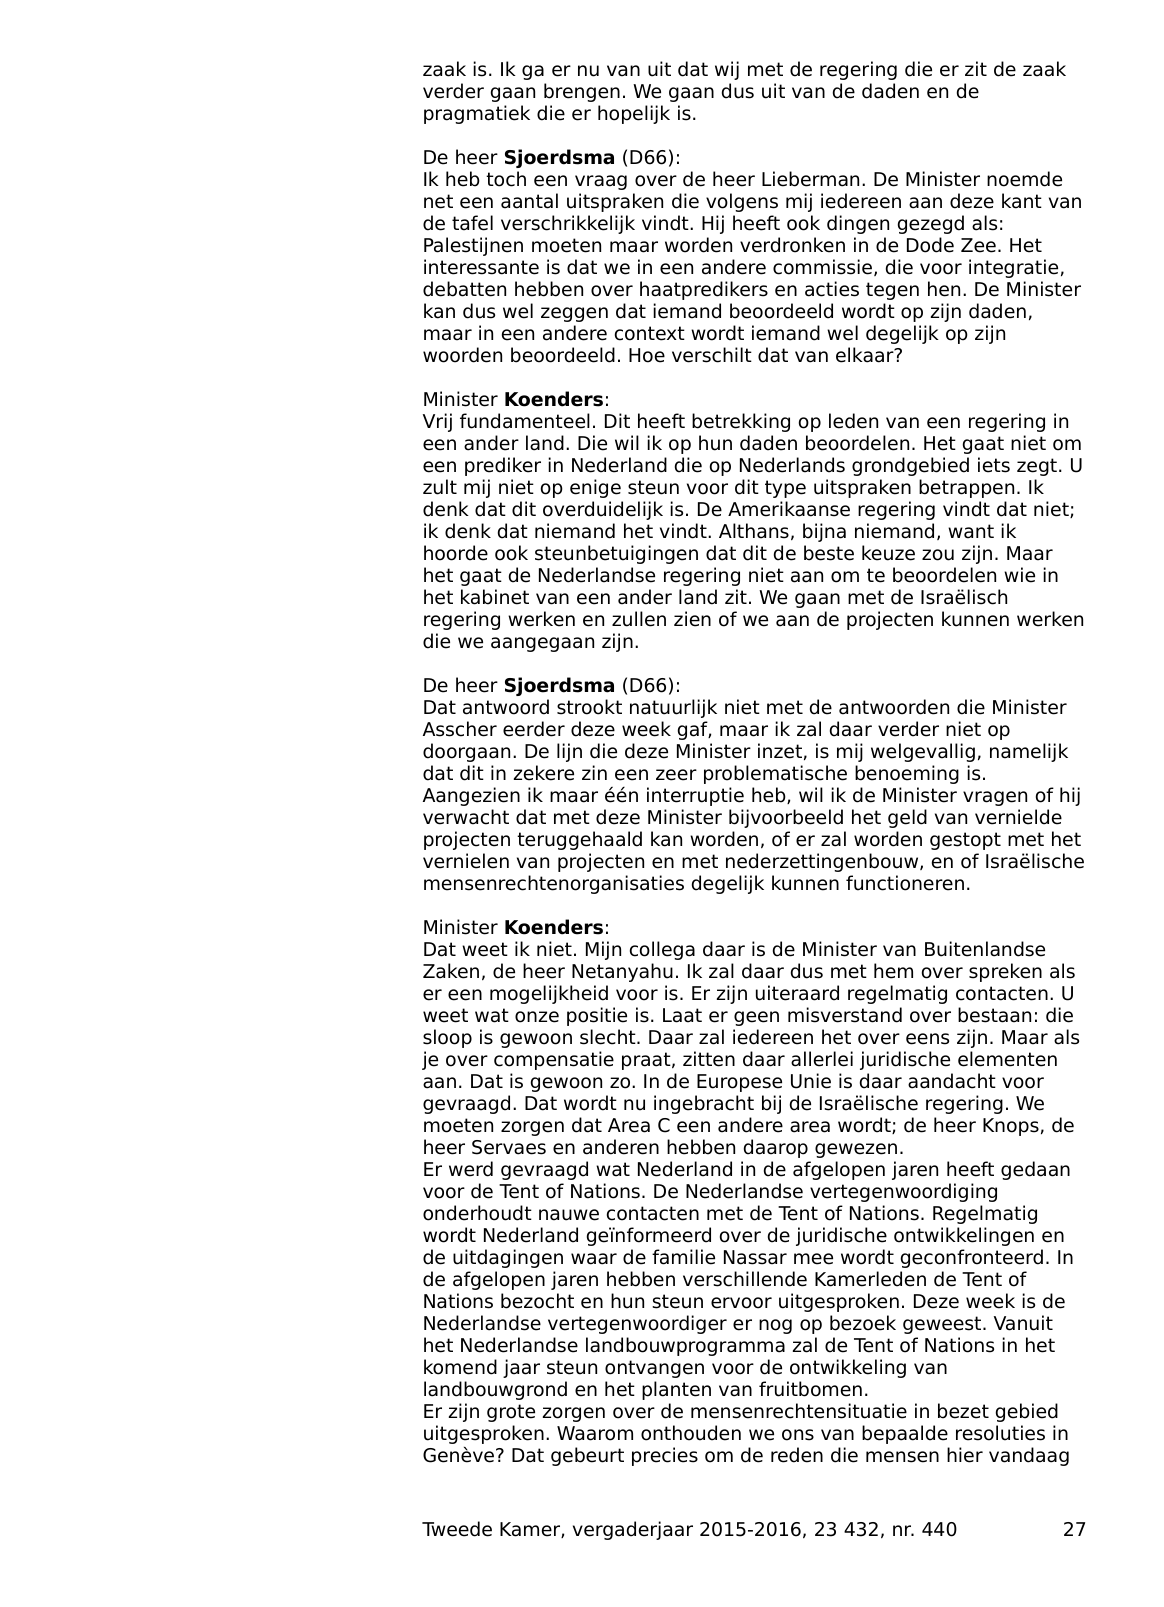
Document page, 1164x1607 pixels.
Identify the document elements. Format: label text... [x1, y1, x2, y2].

text Dat weet ik niet. Mijn collega daar is de Minister van Buitenlandse Zaken, de heer Netanyahu. Ik zal daar dus met hem over spreken als er een mogelijkheid voor is. Er zijn uiteraard regelmatig contacten. U weet wat onze positie is. Laat er geen misverstand over bestaan: die sloop is gewoon slecht. Daar zal iedereen het over eens zijn. Maar als je over compensatie praat, zitten daar allerlei juridische elementen aan. Dat is gewoon zo. In de Europese Unie is daar aandacht voor gevraagd. Dat wordt nu ingebracht bij de Israëlische regering. We moeten zorgen dat Area C een andere area wordt; de heer Knops, de heer Servaes en anderen hebben daarop gewezen. [422, 939, 1087, 1159]
text De heer Sjoerdsma (D66): [422, 147, 1087, 169]
text Dat antwoord strookt natuurlijk niet met de antwoorden die Minister Asscher eerder deze week gaf, maar ik zal daar verder niet op doorgaan. De lijn die deze Minister inzet, is mij welgevallig, namelijk dat dit in zekere zin een zeer problematische benoeming is. Aangezien ik maar één interruptie heb, wil ik de Minister vragen of hij verwacht dat met deze Minister bijvoorbeeld het geld van vernielde projecten teruggehaald kan worden, of er zal worden gestopt met het vernielen van projecten en met nederzettingenbouw, en of Israëlische mensenrechtenorganisaties degelijk kunnen functioneren. [422, 697, 1087, 895]
text Ik heb toch een vraag over de heer Lieberman. De Minister noemde net een aantal uitspraken die volgens mij iedereen aan deze kant van de tafel verschrikkelijk vindt. Hij heeft ook dingen gezegd als: Palestijnen moeten maar worden verdronken in de Dode Zee. Het interessante is dat we in een andere commissie, die voor integratie, debatten hebben over haatpredikers en acties tegen hen. De Minister kan dus wel zeggen dat iemand beoordeeld wordt op zijn daden, maar in een andere context wordt iemand wel degelijk op zijn woorden beoordeeld. Hoe verschilt dat van elkaar? [422, 169, 1087, 367]
text Er zijn grote zorgen over de mensenrechtensituatie in bezet gebied uitgesproken. Waarom onthouden we ons van bepaalde resoluties in Genève? Dat gebeurt precies om de reden die mensen hier vandaag [422, 1401, 1087, 1467]
text zaak is. Ik ga er nu van uit dat wij met de regering die er zit de zaak verder gaan brengen. We gaan dus uit van de daden en de pragmatiek die er hopelijk is. [422, 59, 1087, 125]
text Vrij fundamenteel. Dit heeft betrekking op leden van een regering in een ander land. Die wil ik op hun daden beoordelen. Het gaat niet om een prediker in Nederland die op Nederlands grondgebied iets zegt. U zult mij niet op enige steun voor dit type uitspraken betrappen. Ik denk dat dit overduidelijk is. De Amerikaanse regering vindt dat niet; ik denk dat niemand het vindt. Althans, bijna niemand, want ik hoorde ook steunbetuigingen dat dit de beste keuze zou zijn. Maar het gaat de Nederlandse regering niet aan om te beoordelen wie in het kabinet van een ander land zit. We gaan met de Israëlisch regering werken en zullen zien of we aan de projecten kunnen werken die we aangegaan zijn. [422, 411, 1087, 653]
text Minister Koenders: [422, 917, 1087, 939]
text De heer Sjoerdsma (D66): [422, 675, 1087, 697]
text Minister Koenders: [422, 389, 1087, 411]
text Er werd gevraagd wat Nederland in de afgelopen jaren heeft gedaan voor de Tent of Nations. De Nederlandse vertegenwoordiging onderhoudt nauwe contacten met de Tent of Nations. Regelmatig wordt Nederland geïnformeerd over de juridische ontwikkelingen en de uitdagingen waar de familie Nassar mee wordt geconfronteerd. In de afgelopen jaren hebben verschillende Kamerleden de Tent of Nations bezocht en hun steun ervoor uitgesproken. Deze week is de Nederlandse vertegenwoordiger er nog op bezoek geweest. Vanuit het Nederlandse landbouwprogramma zal de Tent of Nations in het komend jaar steun ontvangen voor de ontwikkeling van landbouwgrond en het planten van fruitbomen. [422, 1159, 1087, 1401]
